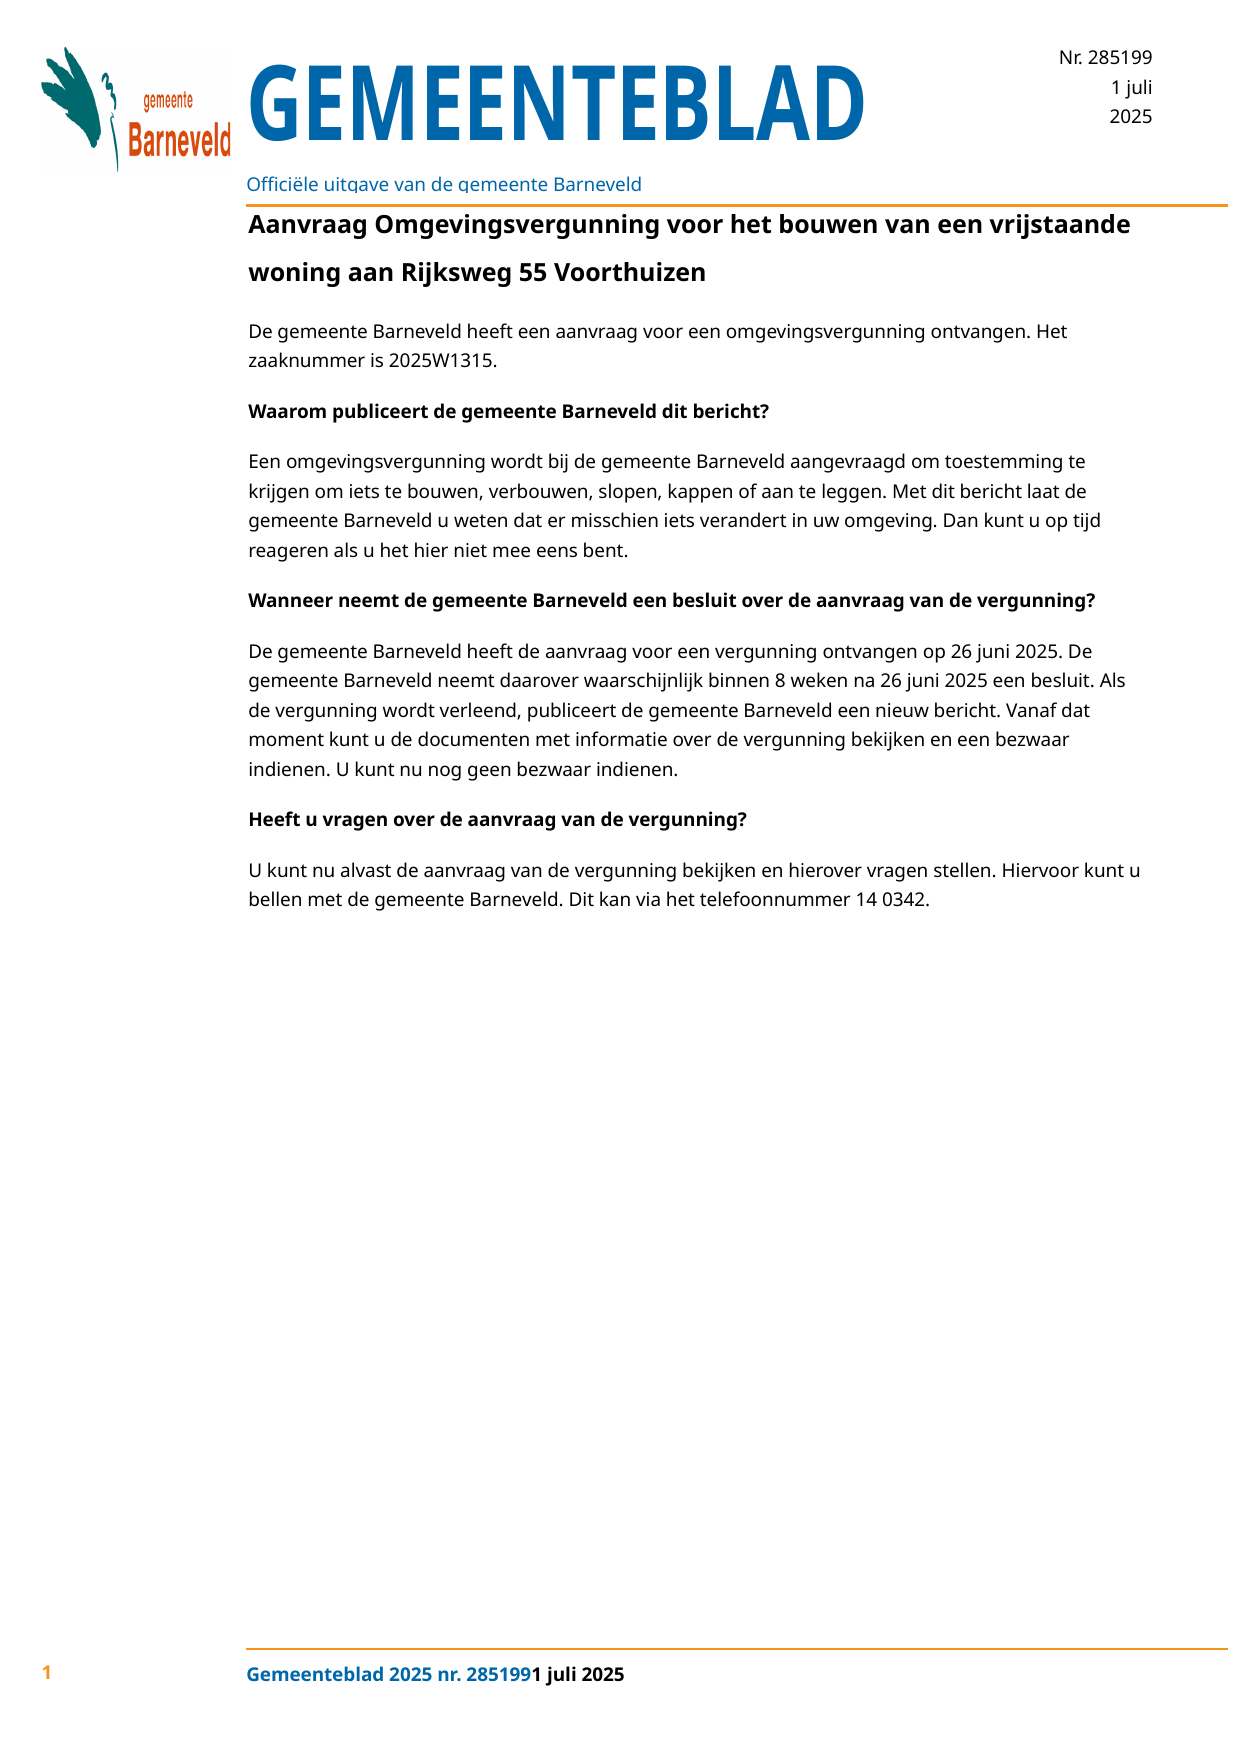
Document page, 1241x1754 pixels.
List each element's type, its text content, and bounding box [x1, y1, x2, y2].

text De gemeente Barneveld heeft de aanvraag voor een vergunning ontvangen op 26 juni 2025. De gemeente Barneveld neemt daarover waarschijnlijk binnen 8 weken na 26 juni 2025 een besluit. Als de vergunning wordt verleend, publiceert de gemeente Barneveld een nieuw bericht. Vanaf dat moment kunt u de documenten met informatie over de vergunning bekijken en een bezwaar indienen. U kunt nu nog geen bezwaar indienen. [248, 638, 1152, 782]
picture [41, 47, 231, 172]
text U kunt nu alvast de aanvraag van de vergunning bekijken en hierover vragen stellen. Hiervoor kunt u bellen met de gemeente Barneveld. Dit kan via het telefoonnummer 14 0342. [248, 857, 1152, 912]
text Heeft u vragen over de aanvraag van de vergunning? [248, 807, 1152, 832]
text Aanvraag Omgevingsvergunning voor het bouwen van een vrijstaande woning aan Rijksweg 55 Voorthuizen [248, 207, 1152, 288]
text Waarom publiceert de gemeente Barneveld dit bericht? [248, 398, 1152, 424]
text Wanneer neemt de gemeente Barneveld een besluit over de aanvraag van de vergunning? [248, 587, 1152, 613]
text De gemeente Barneveld heeft een aanvraag voor een omgevingsvergunning ontvangen. Het zaaknummer is 2025W1315. [248, 318, 1152, 373]
text Een omgevingsvergunning wordt bij de gemeente Barneveld aangevraagd om toestemming te krijgen om iets te bouwen, verbouwen, slopen, kappen of aan te leggen. Met dit bericht laat de gemeente Barneveld u weten dat er misschien iets verandert in uw omgeving. Dan kunt u op tijd reageren als u het hier niet mee eens bent. [248, 448, 1152, 563]
